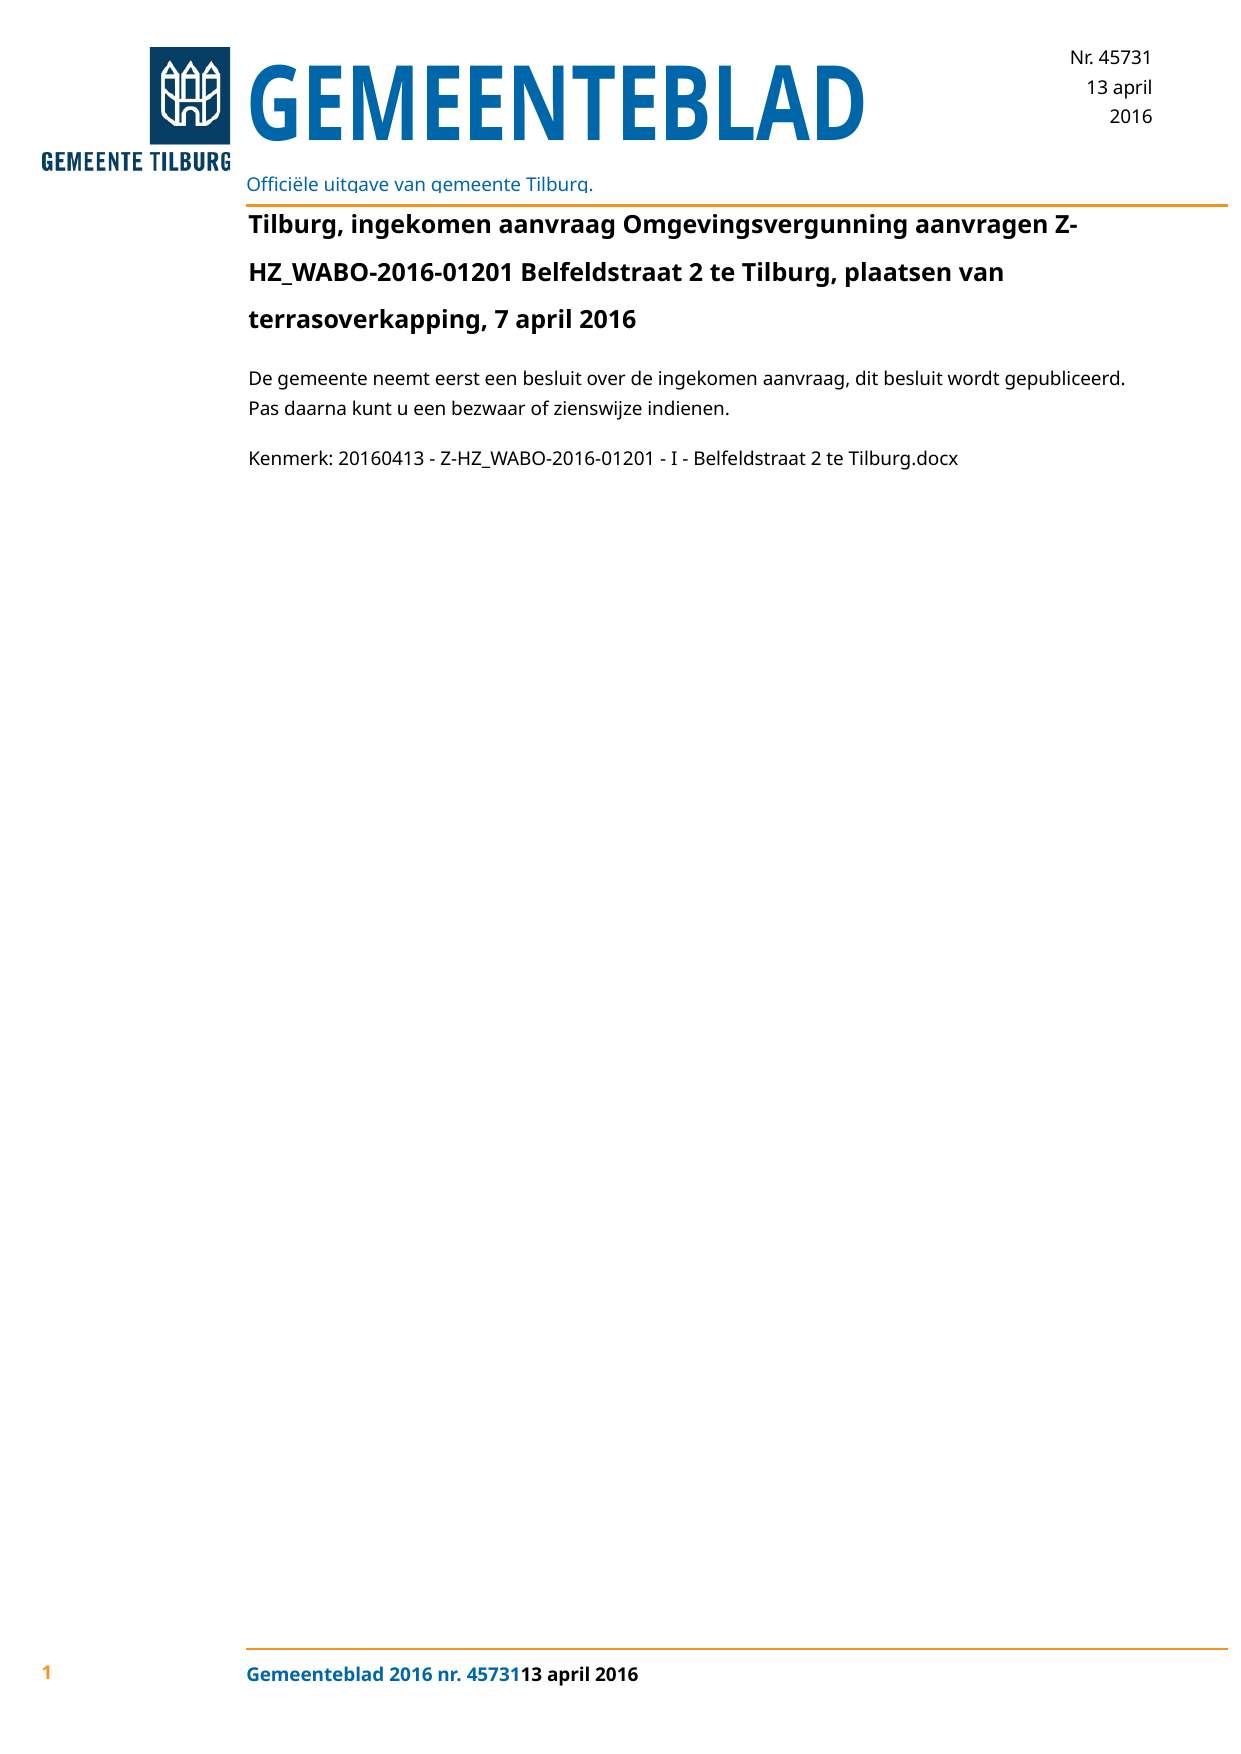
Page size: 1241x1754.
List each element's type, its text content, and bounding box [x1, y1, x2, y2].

text Kenmerk: 20160413 - Z-HZ_WABO-2016-01201 - I - Belfeldstraat 2 te Tilburg.docx [248, 446, 1152, 471]
picture [41, 47, 231, 172]
text De gemeente neemt eerst een besluit over de ingekomen aanvraag, dit besluit wordt gepubliceerd. Pas daarna kunt u een bezwaar of zienswijze indienen. [248, 366, 1152, 421]
text Tilburg, ingekomen aanvraag Omgevingsvergunning aanvragen Z-HZ_WABO-2016-01201 Belfeldstraat 2 te Tilburg, plaatsen van terrasoverkapping, 7 april 2016 [248, 207, 1152, 336]
